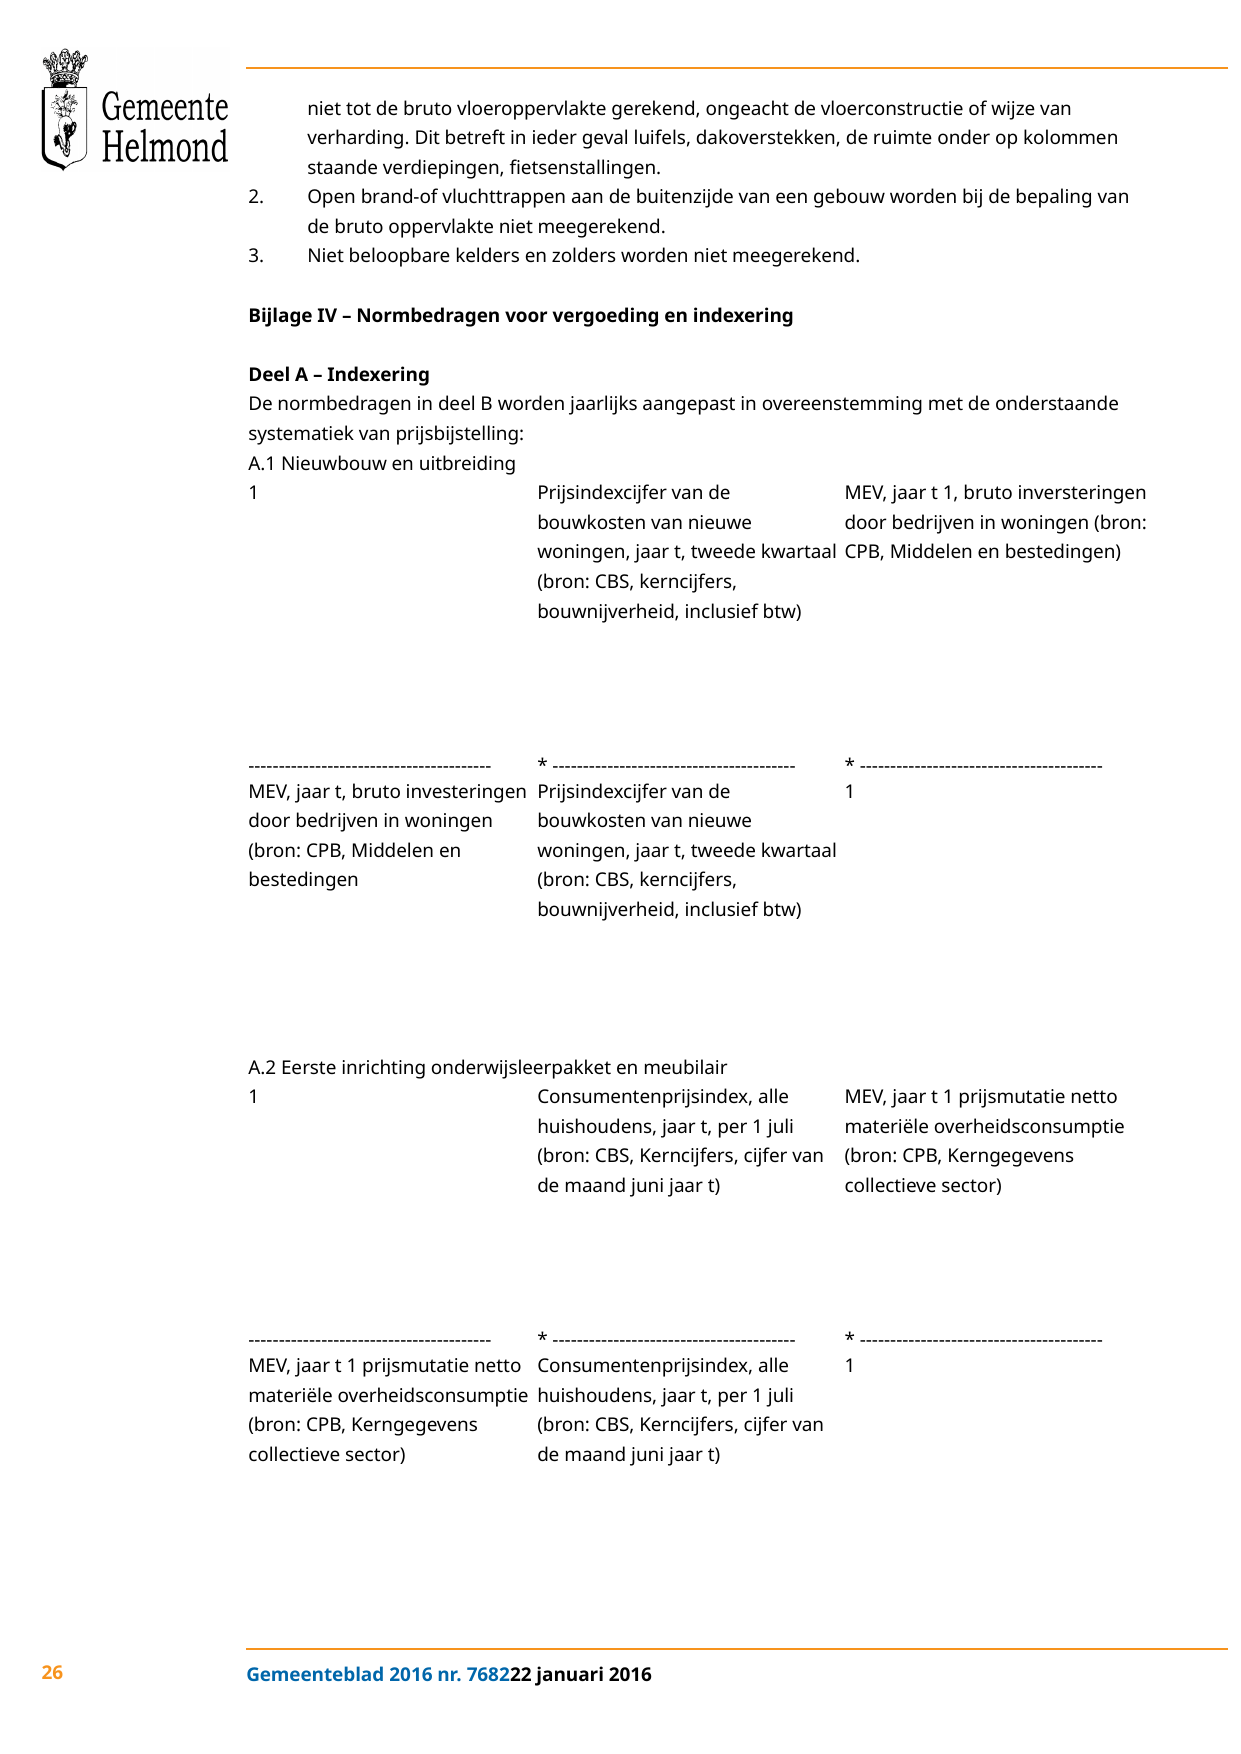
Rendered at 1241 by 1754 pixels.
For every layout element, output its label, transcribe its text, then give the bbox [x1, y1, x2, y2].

text Bijlage IV – Normbedragen voor vergoeding en indexering [248, 302, 1152, 328]
table_cell [844, 948, 1152, 973]
text systematiek van prijsbijstelling: [248, 420, 1152, 446]
table_header Consumentenprijsindex, alle huishoudens, jaar t, per 1 juli (bron: CBS, Kerncijfers, cijfer van de maand juni jaar t) [537, 1084, 844, 1198]
table_cell [537, 649, 844, 675]
table_cell [537, 1025, 844, 1051]
table_cell [248, 1467, 537, 1493]
table_header Prijsindexcijfer van de bouwkosten van nieuwe woningen, jaar t, tweede kwartaal (bron: CBS, kerncijfers, bouwnijverheid, inclusief btw) [537, 480, 844, 623]
table_cell Prijsindexcijfer van de bouwkosten van nieuwe woningen, jaar t, tweede kwartaal (bron: CBS, kerncijfers, bouwnijverheid, inclusief btw) [537, 778, 844, 922]
table_cell [248, 624, 537, 649]
table_cell [844, 1250, 1152, 1275]
table_cell [248, 1250, 537, 1275]
table_header MEV, jaar t 1, bruto inversteringen door bedrijven in woningen (bron: CPB, Middelen en bestedingen) [844, 480, 1152, 623]
table_cell [844, 624, 1152, 649]
table_cell * ---------------------------------------- [537, 752, 844, 778]
table_cell [844, 1493, 1152, 1518]
table_cell [844, 1467, 1152, 1493]
table_cell [248, 1518, 537, 1544]
table_cell [248, 649, 537, 675]
table_cell Consumentenprijsindex, alle huishoudens, jaar t, per 1 juli (bron: CBS, Kerncijfers, cijfer van de maand juni jaar t) [537, 1353, 844, 1467]
table_cell [537, 999, 844, 1025]
table_cell [248, 1275, 537, 1301]
table_cell [844, 1544, 1152, 1570]
table_cell [844, 1025, 1152, 1051]
text De normbedragen in deel B worden jaarlijks aangepast in overeenstemming met de onderstaande [248, 391, 1152, 416]
table_cell 1 [844, 1353, 1152, 1467]
table_cell [248, 1224, 537, 1249]
table_cell [844, 649, 1152, 675]
text A.1 Nieuwbouw en uitbreiding [248, 450, 1152, 476]
table_cell [537, 1467, 844, 1493]
table_cell [537, 948, 844, 973]
table_cell [537, 1544, 844, 1570]
table_cell [844, 1224, 1152, 1249]
table_cell [537, 1301, 844, 1327]
table_cell [248, 1544, 537, 1570]
table_cell [537, 726, 844, 752]
table_cell 1 [844, 778, 1152, 922]
table_cell [248, 999, 537, 1025]
list niet tot de bruto vloeroppervlakte gerekend, ongeacht de vloerconstructie of wijze van verharding. Dit betreft in ieder geval luifels, dakoverstekken, de ruimte onder op kolommen staande verdiepingen, fietsenstallingen. [248, 95, 1152, 180]
table_cell [537, 1250, 844, 1275]
table_cell [844, 1198, 1152, 1224]
table_cell [844, 675, 1152, 701]
table_cell * ---------------------------------------- [844, 752, 1152, 778]
table_cell [248, 1301, 537, 1327]
table_cell [537, 675, 844, 701]
table_cell [248, 1493, 537, 1518]
text Deel A – Indexering [248, 361, 1152, 387]
table_header MEV, jaar t 1 prijsmutatie netto materiële overheidsconsumptie (bron: CPB, Kerngegevens collectieve sector) [844, 1084, 1152, 1198]
table_cell [844, 726, 1152, 752]
table_cell [537, 701, 844, 726]
table_cell ---------------------------------------- [248, 1327, 537, 1352]
table_cell [844, 1275, 1152, 1301]
table_cell * ---------------------------------------- [844, 1327, 1152, 1352]
list Open brand-of vluchttrappen aan de buitenzijde van een gebouw worden bij de bepaling van de bruto oppervlakte niet meegerekend. [248, 183, 1152, 239]
table_cell MEV, jaar t, bruto investeringen door bedrijven in woningen (bron: CPB, Middelen en bestedingen [248, 778, 537, 922]
table_cell [248, 948, 537, 973]
table_cell [844, 922, 1152, 948]
table_cell [248, 726, 537, 752]
table_cell [537, 1493, 844, 1518]
text A.2 Eerste inrichting onderwijsleerpakket en meubilair [248, 1054, 1152, 1079]
table_cell [537, 1518, 844, 1544]
table_header 1 [248, 1084, 537, 1198]
table_cell [844, 1570, 1152, 1596]
table_cell [248, 922, 537, 948]
table_cell [537, 1570, 844, 1596]
table_cell * ---------------------------------------- [537, 1327, 844, 1352]
table_cell [248, 1198, 537, 1224]
table_cell [537, 1275, 844, 1301]
table_cell [248, 1025, 537, 1051]
table_cell [248, 974, 537, 999]
table_cell [537, 922, 844, 948]
table_cell [248, 1570, 537, 1596]
table_cell MEV, jaar t 1 prijsmutatie netto materiële overheidsconsumptie (bron: CPB, Kerngegevens collectieve sector) [248, 1353, 537, 1467]
table_cell [537, 1198, 844, 1224]
table_cell [844, 1518, 1152, 1544]
table_cell [844, 999, 1152, 1025]
table_cell [844, 1301, 1152, 1327]
table_cell [537, 1224, 844, 1249]
table_cell [248, 701, 537, 726]
list Niet beloopbare kelders en zolders worden niet meegerekend. [248, 243, 1152, 268]
table_cell [844, 701, 1152, 726]
table_cell [844, 974, 1152, 999]
table_header 1 [248, 480, 537, 623]
table_cell [248, 675, 537, 701]
picture [41, 47, 231, 172]
table_cell [537, 974, 844, 999]
table_cell [537, 624, 844, 649]
table_cell ---------------------------------------- [248, 752, 537, 778]
